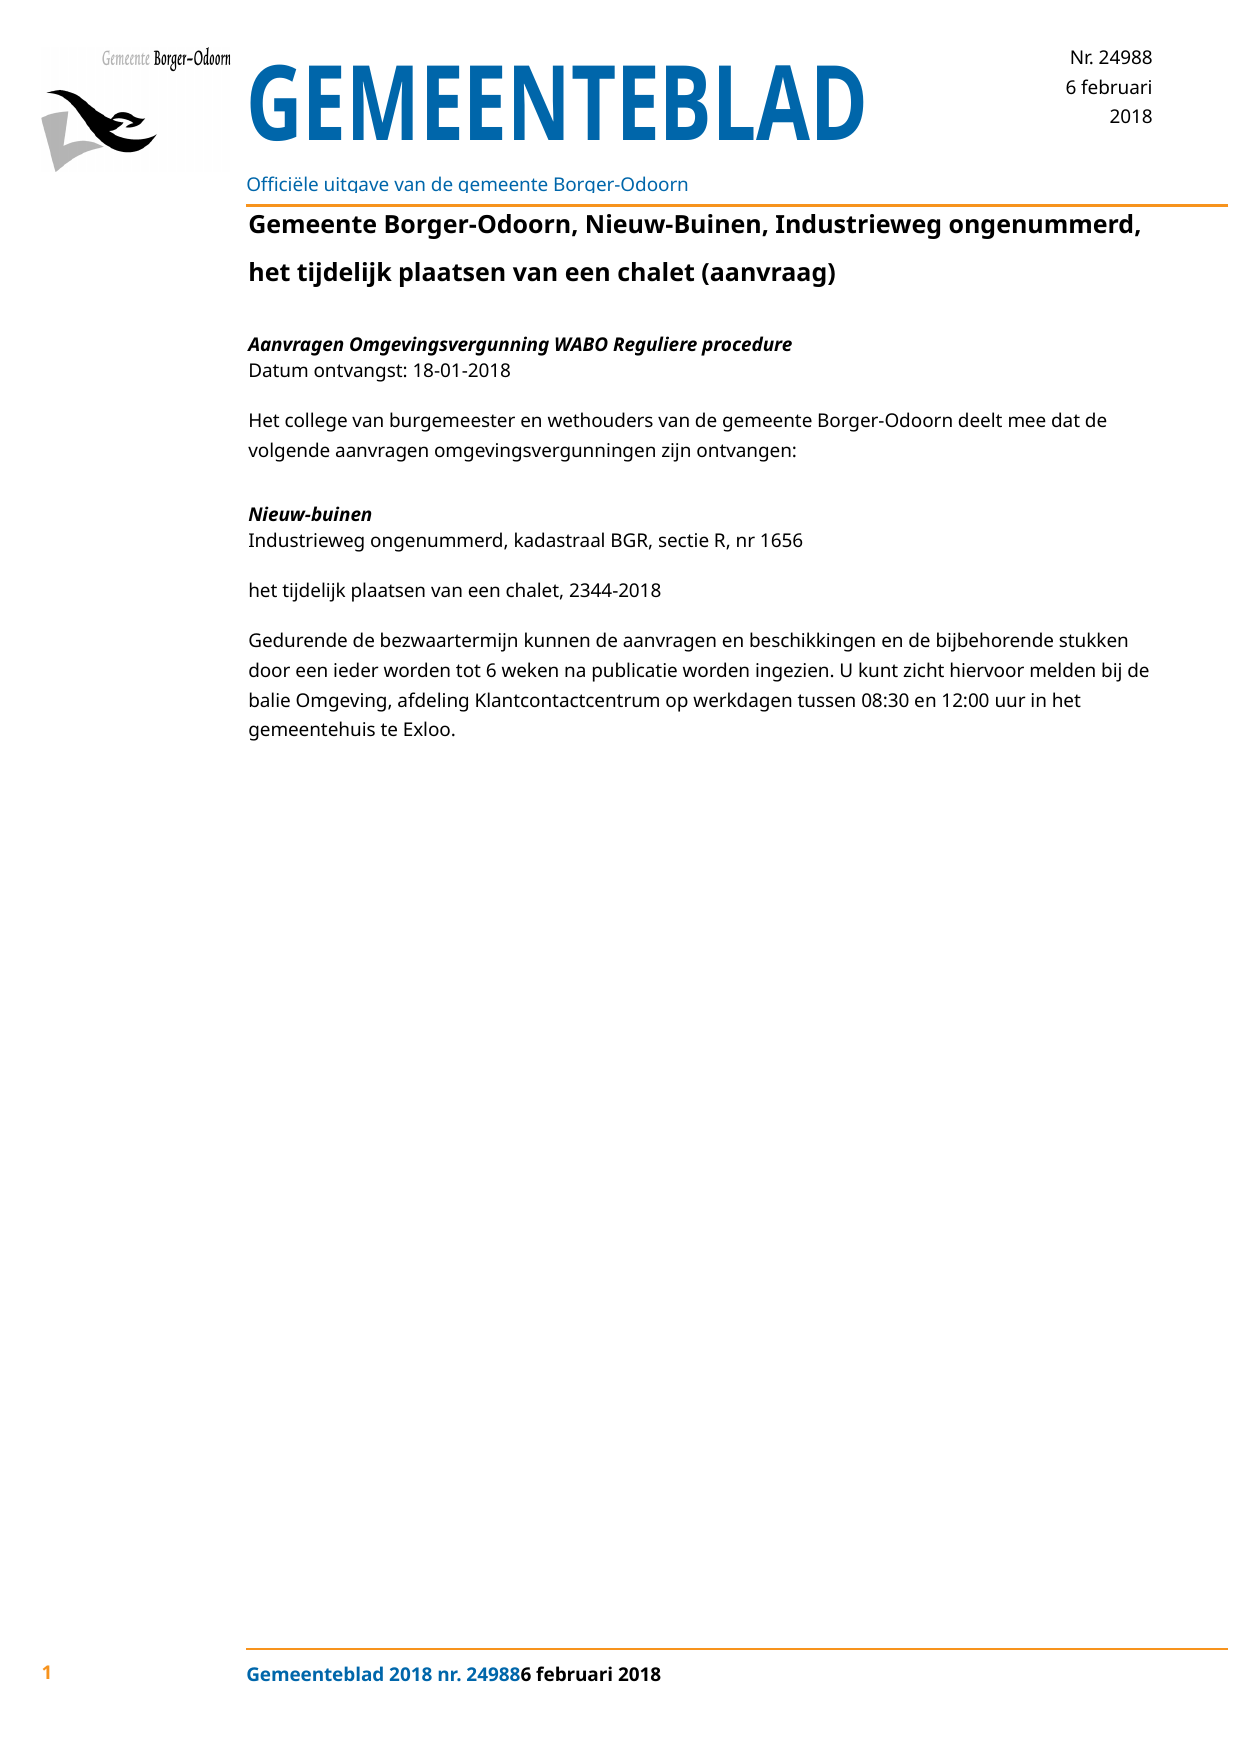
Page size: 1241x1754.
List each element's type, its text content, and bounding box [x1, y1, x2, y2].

text Industrieweg ongenummerd, kadastraal BGR, sectie R, nr 1656 [248, 527, 1152, 553]
text Aanvragen Omgevingsvergunning WABO Reguliere procedure [248, 331, 1152, 357]
picture [41, 47, 231, 172]
text Datum ontvangst: 18-01-2018 [248, 357, 1152, 383]
text het tijdelijk plaatsen van een chalet, 2344-2018 [248, 577, 1152, 603]
text Gedurende de bezwaartermijn kunnen de aanvragen en beschikkingen en de bijbehorende stukken door een ieder worden tot 6 weken na publicatie worden ingezien. U kunt zicht hiervoor melden bij de balie Omgeving, afdeling Klantcontactcentrum op werkdagen tussen 08:30 en 12:00 uur in het gemeentehuis te Exloo. [248, 628, 1152, 742]
text Gemeente Borger-Odoorn, Nieuw-Buinen, Industrieweg ongenummerd, het tijdelijk plaatsen van een chalet (aanvraag) [248, 207, 1152, 288]
text Het college van burgemeester en wethouders van de gemeente Borger-Odoorn deelt mee dat de volgende aanvragen omgevingsvergunningen zijn ontvangen: [248, 408, 1152, 463]
text Nieuw-buinen [248, 501, 1152, 527]
